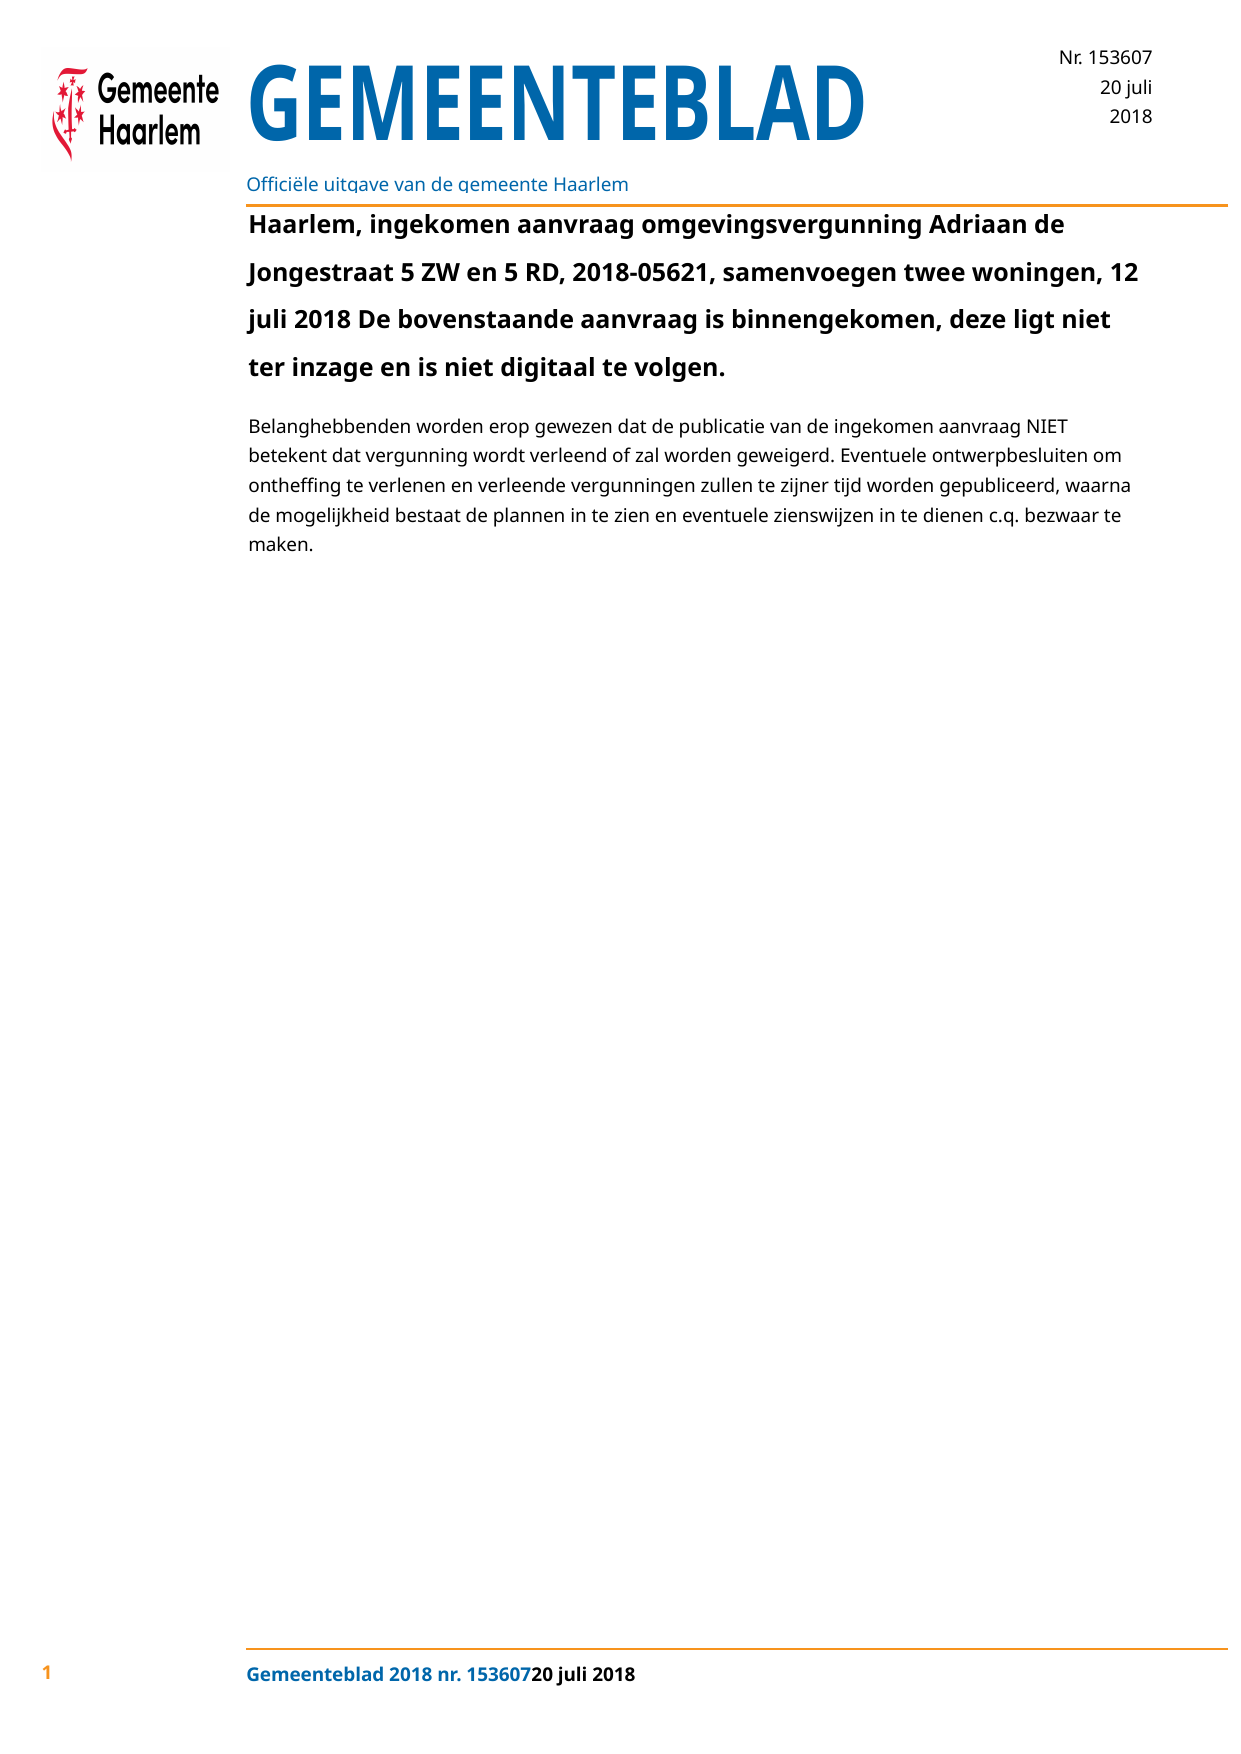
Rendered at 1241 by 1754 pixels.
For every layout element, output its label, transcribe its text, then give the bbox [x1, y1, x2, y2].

picture [41, 47, 231, 172]
text Belanghebbenden worden erop gewezen dat de publicatie van de ingekomen aanvraag NIET betekent dat vergunning wordt verleend of zal worden geweigerd. Eventuele ontwerpbesluiten om ontheffing te verlenen en verleende vergunningen zullen te zijner tijd worden gepubliceerd, waarna de mogelijkheid bestaat de plannen in te zien en eventuele zienswijzen in te dienen c.q. bezwaar te maken. [248, 413, 1152, 557]
text Haarlem, ingekomen aanvraag omgevingsvergunning Adriaan de Jongestraat 5 ZW en 5 RD, 2018-05621, samenvoegen twee woningen, 12 juli 2018 De bovenstaande aanvraag is binnengekomen, deze ligt niet ter inzage en is niet digitaal te volgen. [248, 207, 1152, 384]
